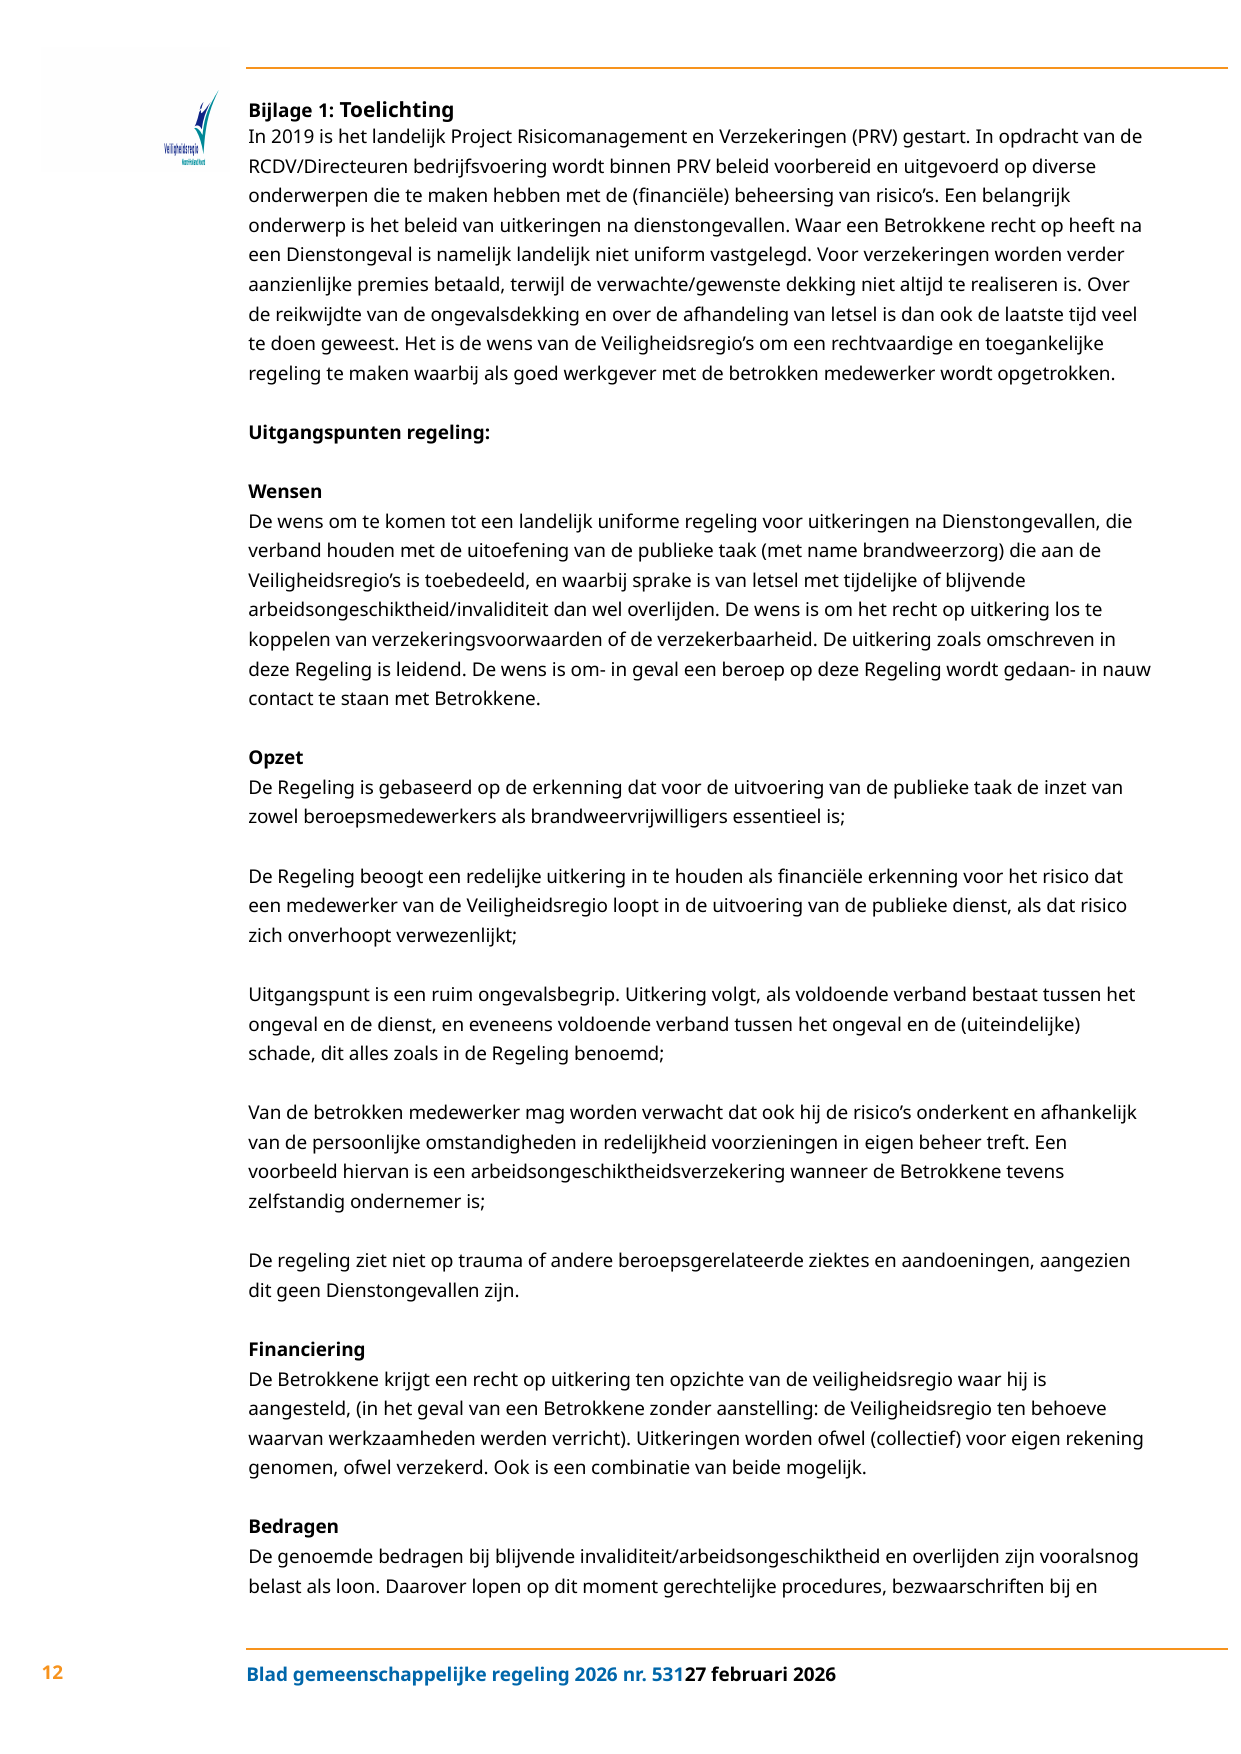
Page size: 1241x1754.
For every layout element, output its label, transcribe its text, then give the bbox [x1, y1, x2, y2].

text Bijlage 1: Toelichting [248, 95, 1152, 123]
text Bedragen [248, 1514, 1152, 1539]
text Uitgangspunt is een ruim ongevalsbegrip. Uitkering volgt, als voldoende verband bestaat tussen het ongeval en de dienst, en eveneens voldoende verband tussen het ongeval en de (uiteindelijke) schade, dit alles zoals in de Regeling benoemd; [248, 981, 1152, 1066]
text Opzet [248, 744, 1152, 770]
picture [41, 47, 231, 172]
text De Regeling beoogt een redelijke uitkering in te houden als financiële erkenning voor het risico dat een medewerker van de Veiligheidsregio loopt in de uitvoering van de publieke dienst, als dat risico zich onverhoopt verwezenlijkt; [248, 863, 1152, 948]
text Wensen [248, 478, 1152, 504]
text Van de betrokken medewerker mag worden verwacht dat ook hij de risico’s onderkent en afhankelijk van de persoonlijke omstandigheden in redelijkheid voorzieningen in eigen beheer treft. Een voorbeeld hiervan is een arbeidsongeschiktheidsverzekering wanneer de Betrokkene tevens zelfstandig ondernemer is; [248, 1099, 1152, 1214]
text De genoemde bedragen bij blijvende invaliditeit/arbeidsongeschiktheid en overlijden zijn vooralsnog belast als loon. Daarover lopen op dit moment gerechtelijke procedures, bezwaarschriften bij en [248, 1543, 1152, 1599]
text De wens om te komen tot een landelijk uniforme regeling voor uitkeringen na Dienstongevallen, die verband houden met de uitoefening van de publieke taak (met name brandweerzorg) die aan de Veiligheidsregio’s is toebedeeld, en waarbij sprake is van letsel met tijdelijke of blijvende arbeidsongeschiktheid/invaliditeit dan wel overlijden. De wens is om het recht op uitkering los te koppelen van verzekeringsvoorwaarden of de verzekerbaarheid. De uitkering zoals omschreven in deze Regeling is leidend. De wens is om- in geval een beroep op deze Regeling wordt gedaan- in nauw contact te staan met Betrokkene. [248, 508, 1152, 711]
text De Betrokkene krijgt een recht op uitkering ten opzichte van de veiligheidsregio waar hij is aangesteld, (in het geval van een Betrokkene zonder aanstelling: de Veiligheidsregio ten behoeve waarvan werkzaamheden werden verricht). Uitkeringen worden ofwel (collectief) voor eigen rekening genomen, ofwel verzekerd. Ook is een combinatie van beide mogelijk. [248, 1366, 1152, 1480]
text De regeling ziet niet op trauma of andere beroepsgerelateerde ziektes en aandoeningen, aangezien dit geen Dienstongevallen zijn. [248, 1247, 1152, 1303]
text In 2019 is het landelijk Project Risicomanagement en Verzekeringen (PRV) gestart. In opdracht van de RCDV/Directeuren bedrijfsvoering wordt binnen PRV beleid voorbereid en uitgevoerd op diverse onderwerpen die te maken hebben met de (financiële) beheersing van risico’s. Een belangrijk onderwerp is het beleid van uitkeringen na dienstongevallen. Waar een Betrokkene recht op heeft na een Dienstongeval is namelijk landelijk niet uniform vastgelegd. Voor verzekeringen worden verder aanzienlijke premies betaald, terwijl de verwachte/gewenste dekking niet altijd te realiseren is. Over de reikwijdte van de ongevalsdekking en over de afhandeling van letsel is dan ook de laatste tijd veel te doen geweest. Het is de wens van de Veiligheidsregio’s om een rechtvaardige en toegankelijke regeling te maken waarbij als goed werkgever met de betrokken medewerker wordt opgetrokken. [248, 123, 1152, 386]
text Financiering [248, 1336, 1152, 1362]
text De Regeling is gebaseerd op de erkenning dat voor de uitvoering van de publieke taak de inzet van zowel beroepsmedewerkers als brandweervrijwilligers essentieel is; [248, 774, 1152, 829]
text Uitgangspunten regeling: [248, 419, 1152, 445]
